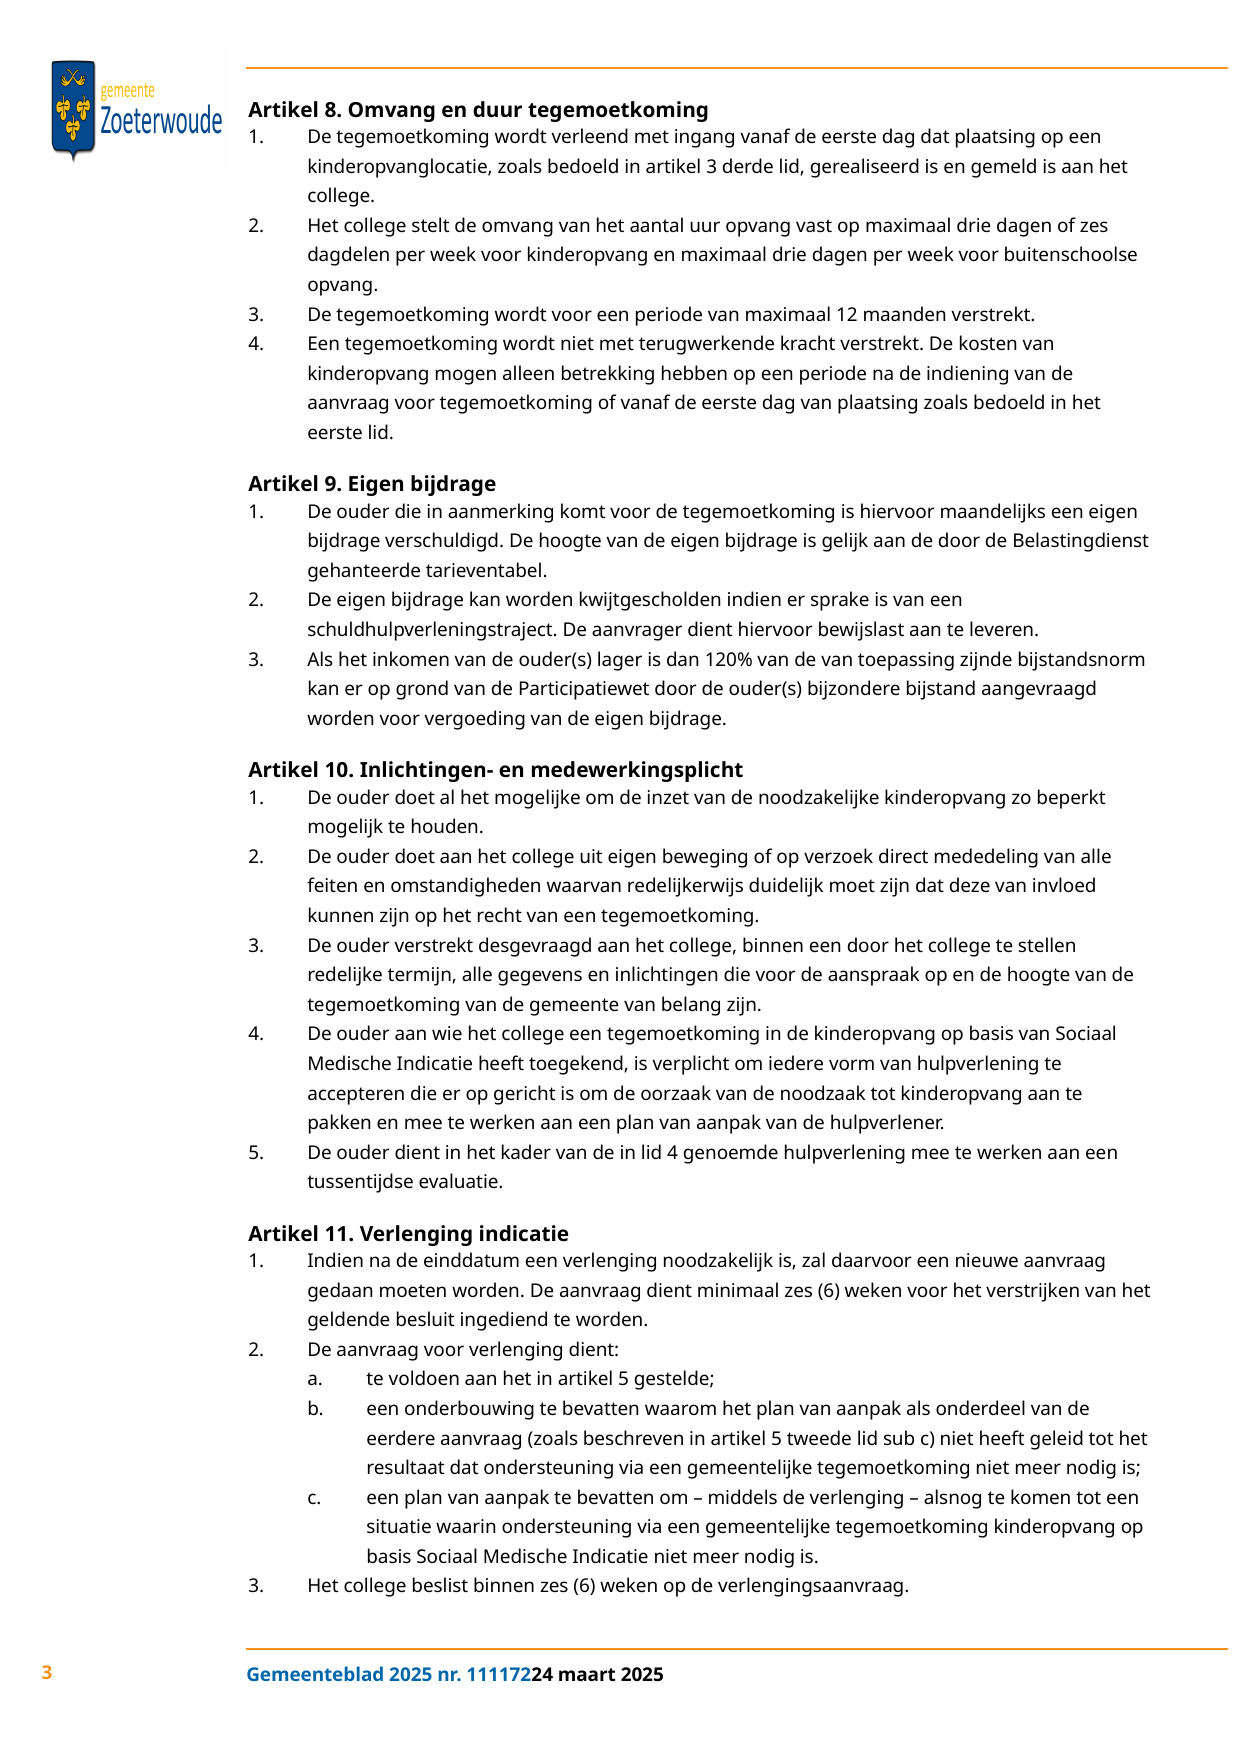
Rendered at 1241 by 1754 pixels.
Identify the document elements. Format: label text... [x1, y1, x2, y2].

list De ouder doet al het mogelijke om de inzet van de noodzakelijke kinderopvang zo beperkt mogelijk te houden. [248, 784, 1152, 839]
list te voldoen aan het in artikel 5 gestelde; [307, 1366, 1152, 1391]
text Artikel 10. Inlichtingen- en medewerkingsplicht [248, 755, 1152, 784]
text Artikel 11. Verlenging indicatie [248, 1219, 1152, 1247]
list Het college beslist binnen zes (6) weken op de verlengingsaanvraag. [248, 1573, 1152, 1598]
list een plan van aanpak te bevatten om – middels de verlenging – alsnog te komen tot een situatie waarin ondersteuning via een gemeentelijke tegemoetkoming kinderopvang op basis Sociaal Medische Indicatie niet meer nodig is. [307, 1484, 1152, 1569]
text Artikel 9. Eigen bijdrage [248, 469, 1152, 498]
list De aanvraag voor verlenging dient: [248, 1336, 1152, 1362]
list De tegemoetkoming wordt voor een periode van maximaal 12 maanden verstrekt. [248, 301, 1152, 326]
text Artikel 8. Omvang en duur tegemoetkoming [248, 95, 1152, 123]
list De ouder verstrekt desgevraagd aan het college, binnen een door het college te stellen redelijke termijn, alle gegevens en inlichtingen die voor de aanspraak op en de hoogte van de tegemoetkoming van de gemeente van belang zijn. [248, 932, 1152, 1017]
list De ouder doet aan het college uit eigen beweging of op verzoek direct mededeling van alle feiten en omstandigheden waarvan redelijkerwijs duidelijk moet zijn dat deze van invloed kunnen zijn op het recht van een tegemoetkoming. [248, 843, 1152, 928]
list Indien na de einddatum een verlenging noodzakelijk is, zal daarvoor een nieuwe aanvraag gedaan moeten worden. De aanvraag dient minimaal zes (6) weken voor het verstrijken van het geldende besluit ingediend te worden. [248, 1247, 1152, 1332]
list Als het inkomen van de ouder(s) lager is dan 120% van de van toepassing zijnde bijstandsnorm kan er op grond van de Participatiewet door de ouder(s) bijzondere bijstand aangevraagd worden voor vergoeding van de eigen bijdrage. [248, 646, 1152, 731]
list De eigen bijdrage kan worden kwijtgescholden indien er sprake is van een schuldhulpverleningstraject. De aanvrager dient hiervoor bewijslast aan te leveren. [248, 587, 1152, 642]
list De ouder aan wie het college een tegemoetkoming in de kinderopvang op basis van Sociaal Medische Indicatie heeft toegekend, is verplicht om iedere vorm van hulpverlening te accepteren die er op gericht is om de oorzaak van de noodzaak tot kinderopvang aan te pakken en mee te werken aan een plan van aanpak van de hulpverlener. [248, 1021, 1152, 1135]
list De ouder die in aanmerking komt voor de tegemoetkoming is hiervoor maandelijks een eigen bijdrage verschuldigd. De hoogte van de eigen bijdrage is gelijk aan de door de Belastingdienst gehanteerde tarieventabel. [248, 498, 1152, 583]
list De ouder dient in het kader van de in lid 4 genoemde hulpverlening mee te werken aan een tussentijdse evaluatie. [248, 1139, 1152, 1194]
picture [41, 47, 231, 172]
list Het college stelt de omvang van het aantal uur opvang vast op maximaal drie dagen of zes dagdelen per week voor kinderopvang en maximaal drie dagen per week voor buitenschoolse opvang. [248, 212, 1152, 297]
list De tegemoetkoming wordt verleend met ingang vanaf de eerste dag dat plaatsing op een kinderopvanglocatie, zoals bedoeld in artikel 3 derde lid, gerealiseerd is en gemeld is aan het college. [248, 123, 1152, 208]
list een onderbouwing te bevatten waarom het plan van aanpak als onderdeel van de eerdere aanvraag (zoals beschreven in artikel 5 tweede lid sub c) niet heeft geleid tot het resultaat dat ondersteuning via een gemeentelijke tegemoetkoming niet meer nodig is; [307, 1395, 1152, 1480]
list Een tegemoetkoming wordt niet met terugwerkende kracht verstrekt. De kosten van kinderopvang mogen alleen betrekking hebben op een periode na de indiening van de aanvraag voor tegemoetkoming of vanaf de eerste dag van plaatsing zoals bedoeld in het eerste lid. [248, 330, 1152, 445]
